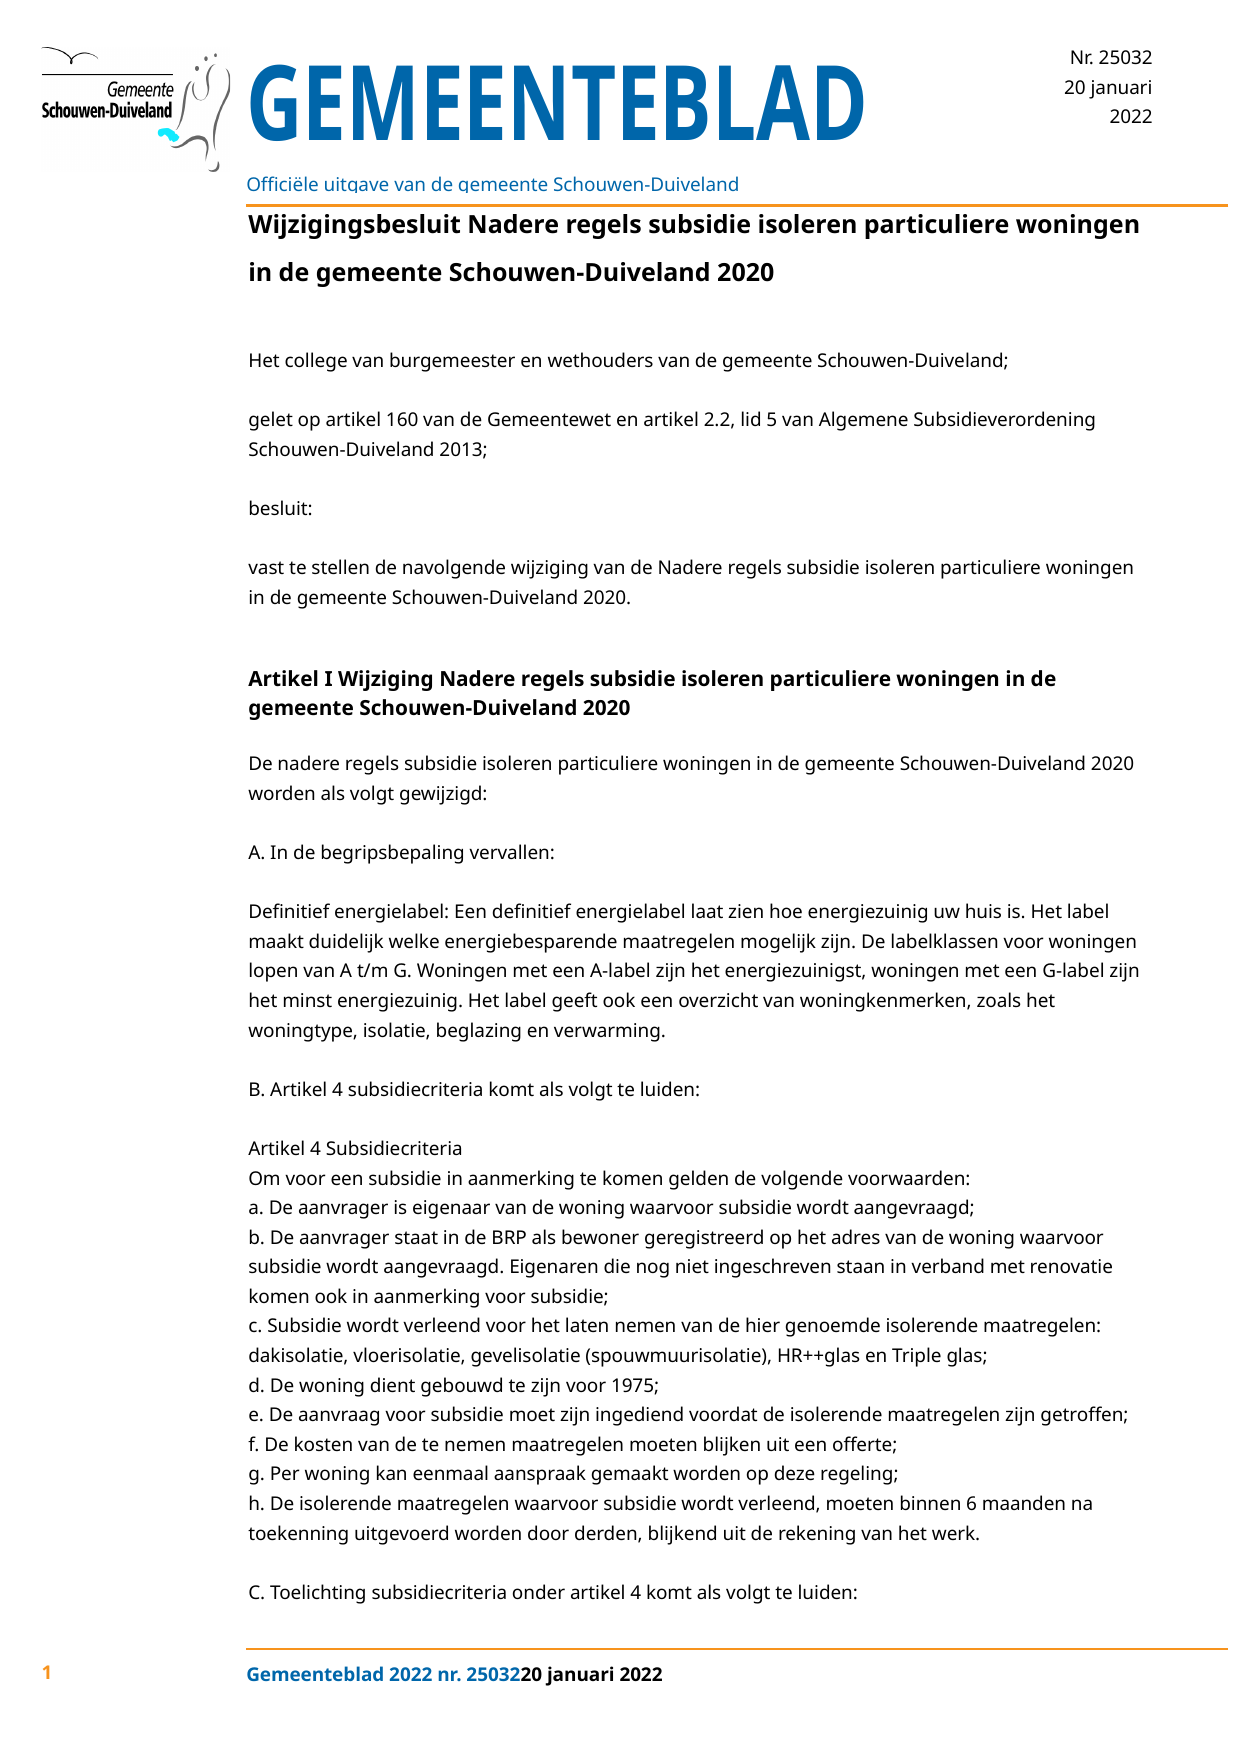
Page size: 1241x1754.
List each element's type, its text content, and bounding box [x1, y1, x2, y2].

text g. Per woning kan eenmaal aanspraak gemaakt worden op deze regeling; [248, 1461, 1152, 1486]
text Artikel 4 Subsidiecriteria [248, 1135, 1152, 1161]
text f. De kosten van de te nemen maatregelen moeten blijken uit een offerte; [248, 1431, 1152, 1457]
text gelet op artikel 160 van de Gemeentewet en artikel 2.2, lid 5 van Algemene Subsidieverordening Schouwen-Duiveland 2013; [248, 407, 1152, 462]
text Om voor een subsidie in aanmerking te komen gelden de volgende voorwaarden: [248, 1165, 1152, 1191]
picture [41, 47, 231, 172]
text a. De aanvrager is eigenaar van de woning waarvoor subsidie wordt aangevraagd; [248, 1194, 1152, 1220]
text d. De woning dient gebouwd te zijn voor 1975; [248, 1372, 1152, 1398]
text De nadere regels subsidie isoleren particuliere woningen in de gemeente Schouwen-Duiveland 2020 worden als volgt gewijzigd: [248, 751, 1152, 806]
text h. De isolerende maatregelen waarvoor subsidie wordt verleend, moeten binnen 6 maanden na toekenning uitgevoerd worden door derden, blijkend uit de rekening van het werk. [248, 1490, 1152, 1546]
text vast te stellen de navolgende wijziging van de Nadere regels subsidie isoleren particuliere woningen in de gemeente Schouwen-Duiveland 2020. [248, 554, 1152, 610]
text e. De aanvraag voor subsidie moet zijn ingediend voordat de isolerende maatregelen zijn getroffen; [248, 1401, 1152, 1427]
text C. Toelichting subsidiecriteria onder artikel 4 komt als volgt te luiden: [248, 1579, 1152, 1605]
text besluit: [248, 495, 1152, 521]
text Het college van burgemeester en wethouders van de gemeente Schouwen-Duiveland; [248, 347, 1152, 373]
text Definitief energielabel: Een definitief energielabel laat zien hoe energiezuinig uw huis is. Het label maakt duidelijk welke energiebesparende maatregelen mogelijk zijn. De labelklassen voor woningen lopen van A t/m G. Woningen met een A-label zijn het energiezuinigst, woningen met een G-label zijn het minst energiezuinig. Het label geeft ook een overzicht van woningkenmerken, zoals het woningtype, isolatie, beglazing en verwarming. [248, 898, 1152, 1043]
text c. Subsidie wordt verleend voor het laten nemen van de hier genoemde isolerende maatregelen: dakisolatie, vloerisolatie, gevelisolatie (spouwmuurisolatie), HR++glas en Triple glas; [248, 1313, 1152, 1368]
text b. De aanvrager staat in de BRP als bewoner geregistreerd op het adres van de woning waarvoor subsidie wordt aangevraagd. Eigenaren die nog niet ingeschreven staan in verband met renovatie komen ook in aanmerking voor subsidie; [248, 1224, 1152, 1309]
text Wijzigingsbesluit Nadere regels subsidie isoleren particuliere woningen in de gemeente Schouwen-Duiveland 2020 [248, 207, 1152, 288]
text B. Artikel 4 subsidiecriteria komt als volgt te luiden: [248, 1076, 1152, 1102]
text A. In de begripsbepaling vervallen: [248, 839, 1152, 865]
text Artikel I Wijziging Nadere regels subsidie isoleren particuliere woningen in de gemeente Schouwen-Duiveland 2020 [248, 664, 1152, 721]
